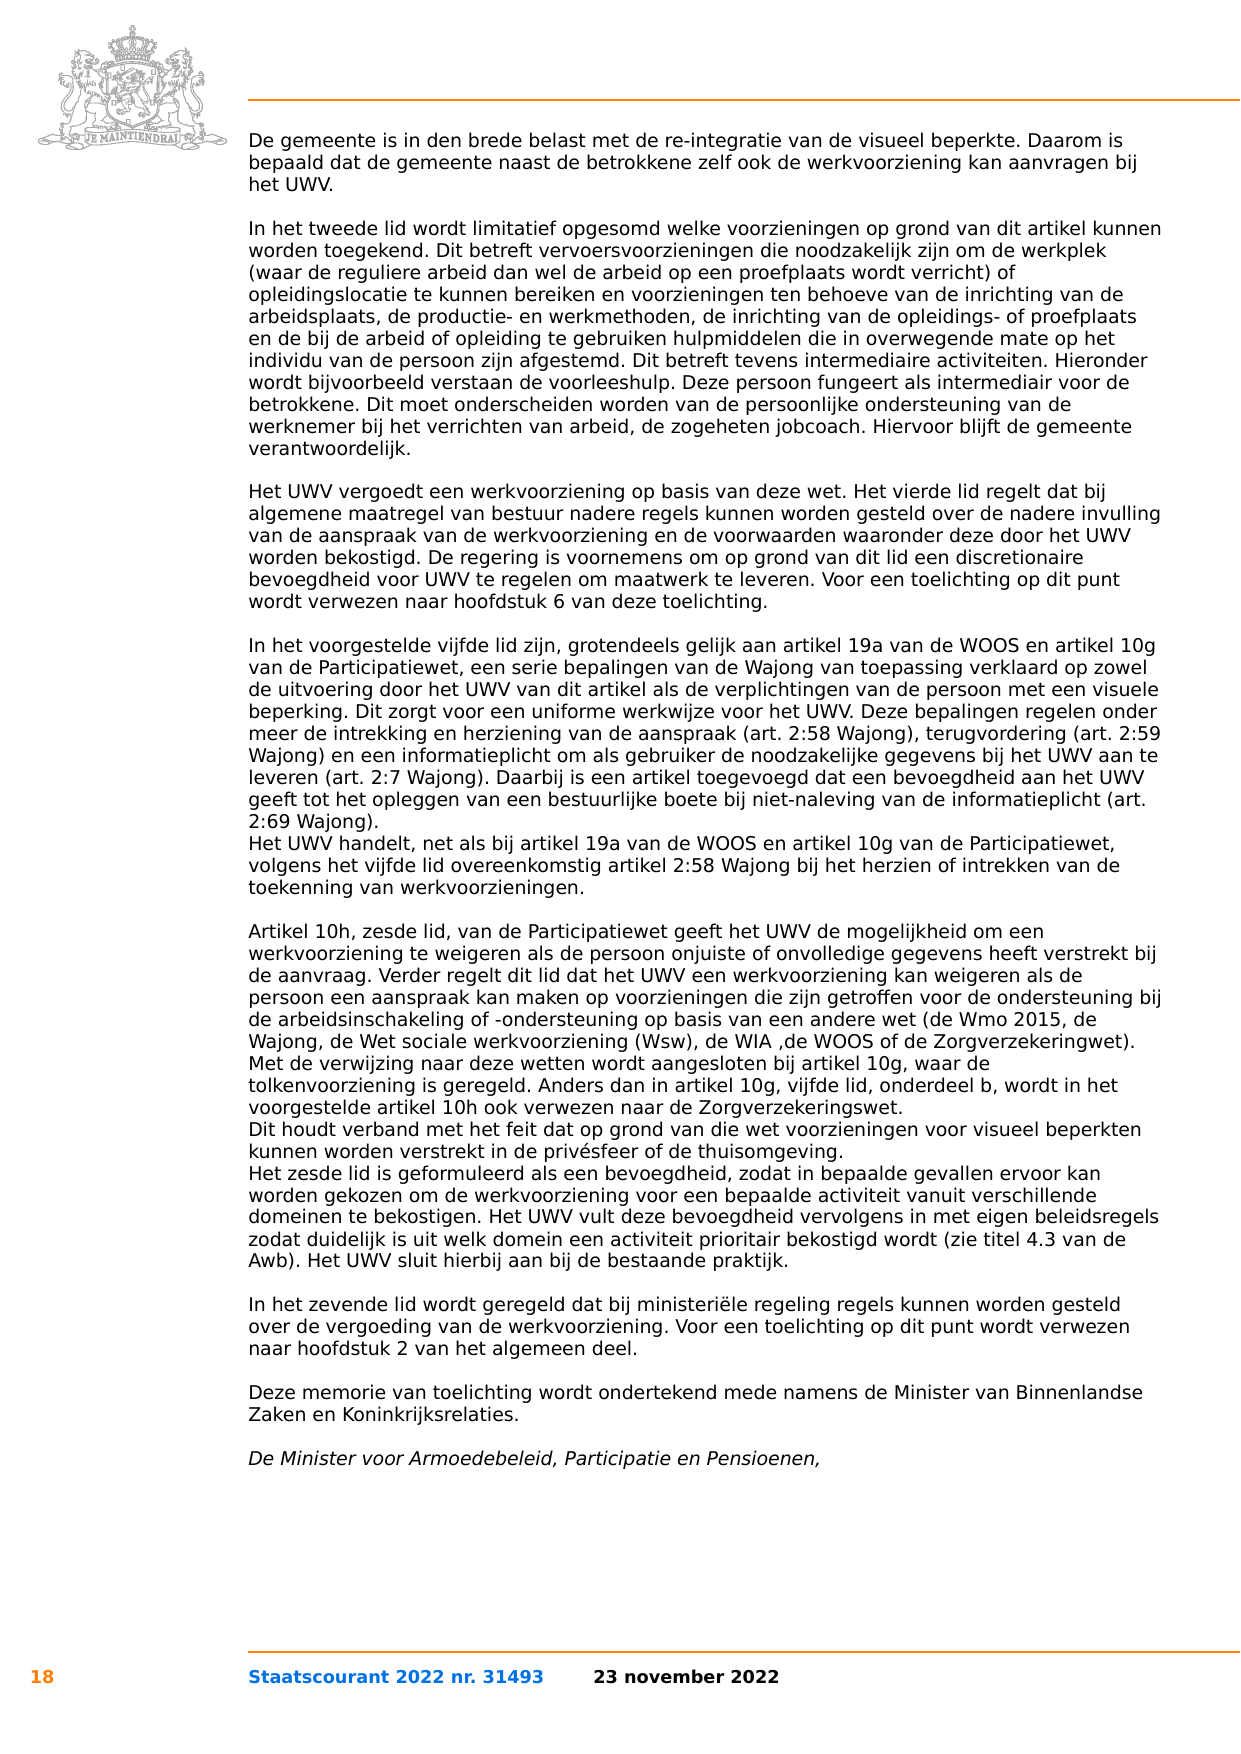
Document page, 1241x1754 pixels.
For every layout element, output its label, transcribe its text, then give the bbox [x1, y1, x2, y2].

text In het zevende lid wordt geregeld dat bij ministeriële regeling regels kunnen worden gesteld over de vergoeding van de werkvoorziening. Voor een toelichting op dit punt wordt verwezen naar hoofdstuk 2 van het algemeen deel. [248, 1294, 1163, 1360]
text Deze memorie van toelichting wordt ondertekend mede namens de Minister van Binnenlandse Zaken en Koninkrijksrelaties. [248, 1382, 1163, 1426]
text Het UWV handelt, net als bij artikel 19a van de WOOS en artikel 10g van de Participatiewet, volgens het vijfde lid overeenkomstig artikel 2:58 Wajong bij het herzien of intrekken van de toekenning van werkvoorzieningen. [248, 833, 1163, 899]
text De gemeente is in den brede belast met de re-integratie van de visueel beperkte. Daarom is bepaald dat de gemeente naast de betrokkene zelf ook de werkvoorziening kan aanvragen bij het UWV. [248, 130, 1163, 196]
picture [38, 25, 227, 150]
text Het zesde lid is geformuleerd als een bevoegdheid, zodat in bepaalde gevallen ervoor kan worden gekozen om de werkvoorziening voor een bepaalde activiteit vanuit verschillende domeinen te bekostigen. Het UWV vult deze bevoegdheid vervolgens in met eigen beleidsregels zodat duidelijk is uit welk domein een activiteit prioritair bekostigd wordt (zie titel 4.3 van de Awb). Het UWV sluit hierbij aan bij de bestaande praktijk. [248, 1162, 1163, 1272]
text In het tweede lid wordt limitatief opgesomd welke voorzieningen op grond van dit artikel kunnen worden toegekend. Dit betreft vervoersvoorzieningen die noodzakelijk zijn om de werkplek (waar de reguliere arbeid dan wel de arbeid op een proefplaats wordt verricht) of opleidingslocatie te kunnen bereiken en voorzieningen ten behoeve van de inrichting van de arbeidsplaats, de productie- en werkmethoden, de inrichting van de opleidings- of proefplaats en de bij de arbeid of opleiding te gebruiken hulpmiddelen die in overwegende mate op het individu van de persoon zijn afgestemd. Dit betreft tevens intermediaire activiteiten. Hieronder wordt bijvoorbeeld verstaan de voorleeshulp. Deze persoon fungeert als intermediair voor de betrokkene. Dit moet onderscheiden worden van de persoonlijke ondersteuning van de werknemer bij het verrichten van arbeid, de zogeheten jobcoach. Hiervoor blijft de gemeente verantwoordelijk. [248, 218, 1163, 459]
text De Minister voor Armoedebeleid, Participatie en Pensioenen, [248, 1448, 1163, 1470]
text Het UWV vergoedt een werkvoorziening op basis van deze wet. Het vierde lid regelt dat bij algemene maatregel van bestuur nadere regels kunnen worden gesteld over de nadere invulling van de aanspraak van de werkvoorziening en de voorwaarden waaronder deze door het UWV worden bekostigd. De regering is voornemens om op grond van dit lid een discretionaire bevoegdheid voor UWV te regelen om maatwerk te leveren. Voor een toelichting op dit punt wordt verwezen naar hoofdstuk 6 van deze toelichting. [248, 481, 1163, 613]
text In het voorgestelde vijfde lid zijn, grotendeels gelijk aan artikel 19a van de WOOS en artikel 10g van de Participatiewet, een serie bepalingen van de Wajong van toepassing verklaard op zowel de uitvoering door het UWV van dit artikel als de verplichtingen van de persoon met een visuele beperking. Dit zorgt voor een uniforme werkwijze voor het UWV. Deze bepalingen regelen onder meer de intrekking en herziening van de aanspraak (art. 2:58 Wajong), terugvordering (art. 2:59 Wajong) en een informatieplicht om als gebruiker de noodzakelijke gegevens bij het UWV aan te leveren (art. 2:7 Wajong). Daarbij is een artikel toegevoegd dat een bevoegdheid aan het UWV geeft tot het opleggen van een bestuurlijke boete bij niet-naleving van de informatieplicht (art. 2:69 Wajong). [248, 635, 1163, 833]
text Dit houdt verband met het feit dat op grond van die wet voorzieningen voor visueel beperkten kunnen worden verstrekt in de privésfeer of de thuisomgeving. [248, 1118, 1163, 1162]
text Artikel 10h, zesde lid, van de Participatiewet geeft het UWV de mogelijkheid om een werkvoorziening te weigeren als de persoon onjuiste of onvolledige gegevens heeft verstrekt bij de aanvraag. Verder regelt dit lid dat het UWV een werkvoorziening kan weigeren als de persoon een aanspraak kan maken op voorzieningen die zijn getroffen voor de ondersteuning bij de arbeidsinschakeling of -ondersteuning op basis van een andere wet (de Wmo 2015, de Wajong, de Wet sociale werkvoorziening (Wsw), de WIA ,de WOOS of de Zorgverzekeringwet). Met de verwijzing naar deze wetten wordt aangesloten bij artikel 10g, waar de tolkenvoorziening is geregeld. Anders dan in artikel 10g, vijfde lid, onderdeel b, wordt in het voorgestelde artikel 10h ook verwezen naar de Zorgverzekeringswet. [248, 921, 1163, 1118]
